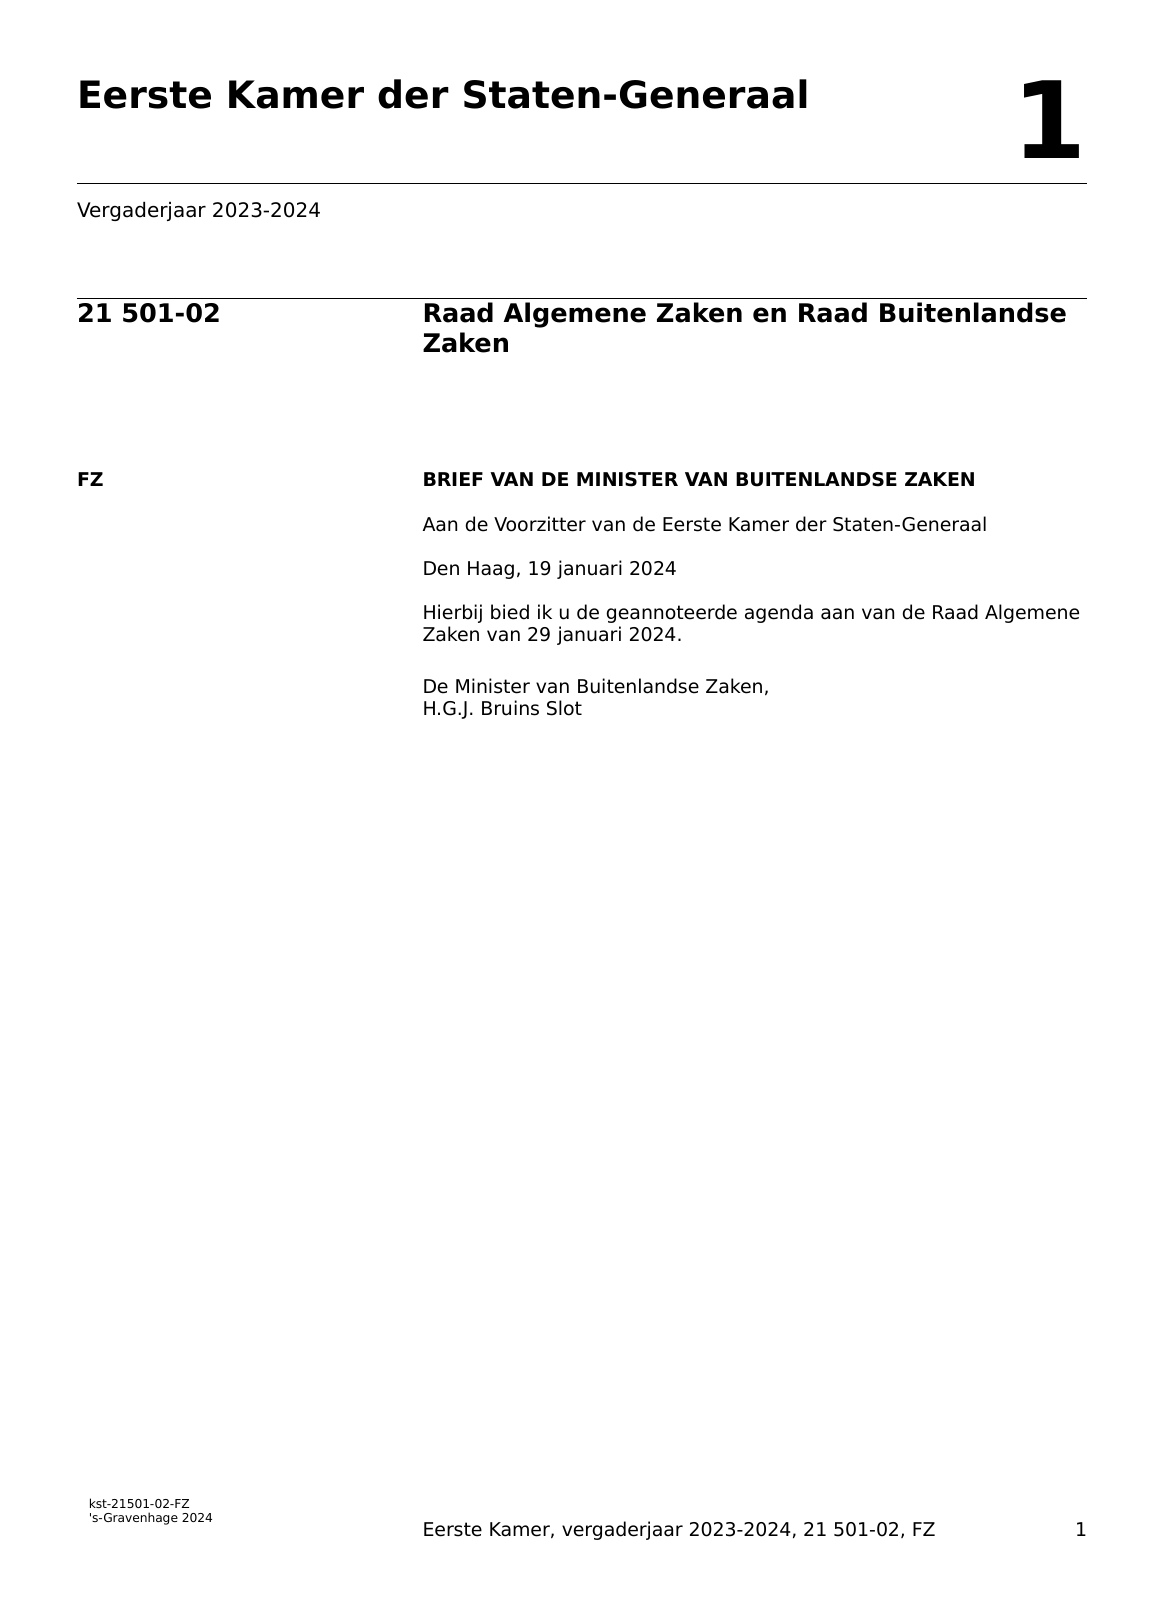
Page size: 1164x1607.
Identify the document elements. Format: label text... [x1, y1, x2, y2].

text De Minister van Buitenlandse Zaken, H.G.J. Bruins Slot [422, 676, 1087, 720]
text Aan de Voorzitter van de Eerste Kamer der Staten-Generaal [422, 513, 1087, 536]
table_header 1 [886, 59, 1087, 183]
subtitle FZ BRIEF VAN DE MINISTER VAN BUITENLANDSE ZAKEN [77, 469, 1087, 491]
table_cell Vergaderjaar 2023-2024 [77, 184, 1087, 298]
subtitle 21 501-02 Raad Algemene Zaken en Raad Buitenlandse Zaken [77, 299, 1087, 358]
table_header Eerste Kamer der Staten-Generaal [77, 59, 886, 183]
text kst-21501-02-FZ [88, 1497, 323, 1511]
text Den Haag, 19 januari 2024 [422, 558, 1087, 580]
text Hierbij bied ik u de geannoteerde agenda aan van de Raad Algemene Zaken van 29 januari 2024. [422, 602, 1087, 646]
text 's-Gravenhage 2024 [88, 1511, 323, 1525]
